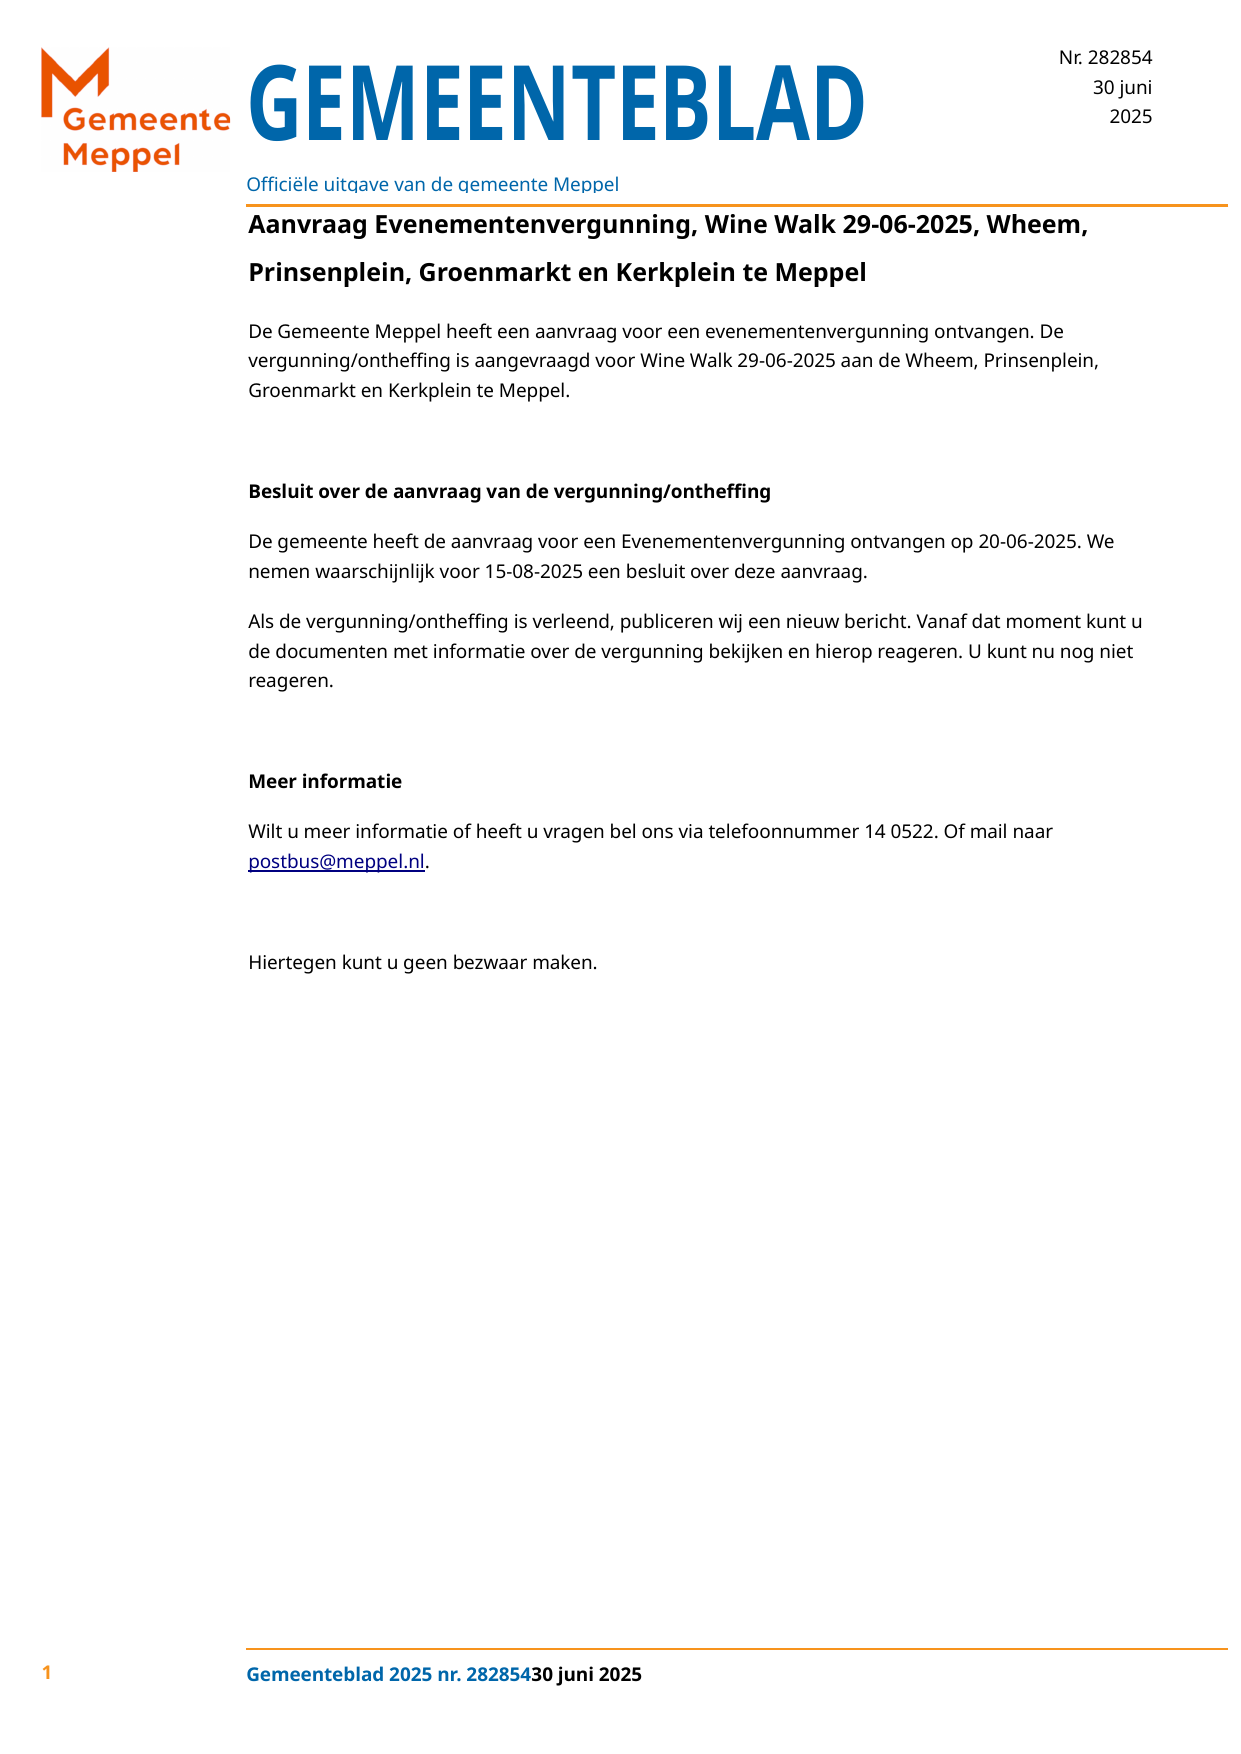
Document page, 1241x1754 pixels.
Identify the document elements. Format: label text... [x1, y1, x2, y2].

text Hiertegen kunt u geen bezwaar maken. [248, 949, 1152, 975]
picture [41, 47, 231, 172]
text Meer informatie [248, 768, 1152, 794]
text Wilt u meer informatie of heeft u vragen bel ons via telefoonnummer 14 0522. Of mail naar postbus@meppel.nl. [248, 819, 1152, 874]
text De Gemeente Meppel heeft een aanvraag voor een evenementenvergunning ontvangen. De vergunning/ontheffing is aangevraagd voor Wine Walk 29-06-2025 aan de Wheem, Prinsenplein, Groenmarkt en Kerkplein te Meppel. [248, 318, 1152, 403]
text Als de vergunning/ontheffing is verleend, publiceren wij een nieuw bericht. Vanaf dat moment kunt u de documenten met informatie over de vergunning bekijken en hierop reageren. U kunt nu nog niet reageren. [248, 608, 1152, 693]
text Besluit over de aanvraag van de vergunning/ontheffing [248, 478, 1152, 504]
text De gemeente heeft de aanvraag voor een Evenementenvergunning ontvangen op 20-06-2025. We nemen waarschijnlijk voor 15-08-2025 een besluit over deze aanvraag. [248, 528, 1152, 584]
text Aanvraag Evenementenvergunning, Wine Walk 29-06-2025, Wheem, Prinsenplein, Groenmarkt en Kerkplein te Meppel [248, 207, 1152, 288]
